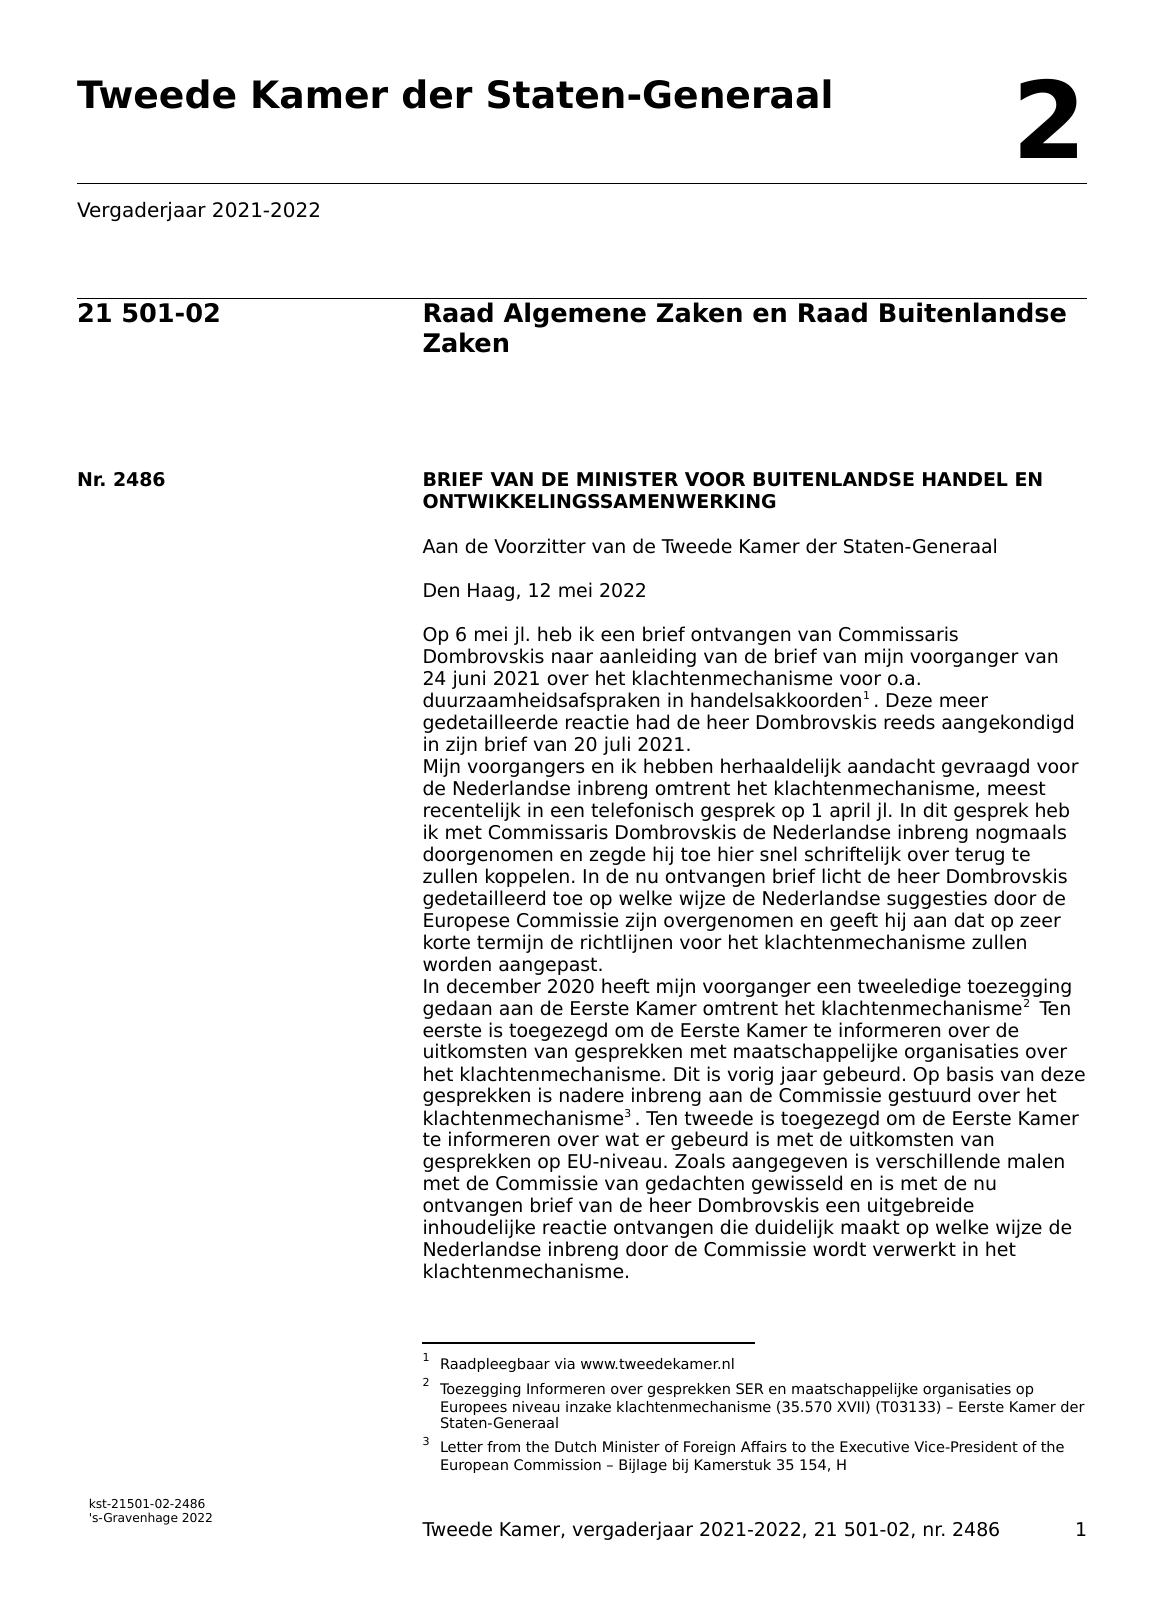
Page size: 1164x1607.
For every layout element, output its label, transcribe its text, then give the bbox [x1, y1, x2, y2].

text Raadpleegbaar via www.tweedekamer.nl [422, 1352, 1087, 1374]
text Op 6 mei jl. heb ik een brief ontvangen van Commissaris Dombrovskis naar aanleiding van de brief van mijn voorganger van 24 juni 2021 over het klachtenmechanisme voor o.a. duurzaamheidsafspraken in handelsakkoorden. Deze meer gedetailleerde reactie had de heer Dombrovskis reeds aangekondigd in zijn brief van 20 juli 2021. [422, 624, 1087, 756]
text kst-21501-02-2486 [88, 1497, 323, 1511]
subtitle 21 501-02 Raad Algemene Zaken en Raad Buitenlandse Zaken [77, 299, 1087, 358]
table_cell Vergaderjaar 2021-2022 [77, 184, 1087, 298]
text Aan de Voorzitter van de Tweede Kamer der Staten-Generaal [422, 536, 1087, 557]
table_header 2 [886, 59, 1087, 183]
text 's-Gravenhage 2022 [88, 1511, 323, 1525]
text Den Haag, 12 mei 2022 [422, 580, 1087, 602]
text In december 2020 heeft mijn voorganger een tweeledige toezegging gedaan aan de Eerste Kamer omtrent het klachtenmechanisme Ten eerste is toegezegd om de Eerste Kamer te informeren over de uitkomsten van gesprekken met maatschappelijke organisaties over het klachtenmechanisme. Dit is vorig jaar gebeurd. Op basis van deze gesprekken is nadere inbreng aan de Commissie gestuurd over het klachtenmechanisme. Ten tweede is toegezegd om de Eerste Kamer te informeren over wat er gebeurd is met de uitkomsten van gesprekken op EU-niveau. Zoals aangegeven is verschillende malen met de Commissie van gedachten gewisseld en is met de nu ontvangen brief van de heer Dombrovskis een uitgebreide inhoudelijke reactie ontvangen die duidelijk maakt op welke wijze de Nederlandse inbreng door de Commissie wordt verwerkt in het klachtenmechanisme. [422, 976, 1087, 1283]
text Toezegging Informeren over gesprekken SER en maatschappelijke organisaties op Europees niveau inzake klachtenmechanisme (35.570 XVII) (T03133) – Eerste Kamer der Staten-Generaal [422, 1377, 1087, 1432]
text Letter from the Dutch Minister of Foreign Affairs to the Executive Vice-President of the European Commission – Bijlage bij Kamerstuk 35 154, H [422, 1435, 1087, 1474]
table_header Tweede Kamer der Staten-Generaal [77, 59, 886, 183]
text Mijn voorgangers en ik hebben herhaaldelijk aandacht gevraagd voor de Nederlandse inbreng omtrent het klachtenmechanisme, meest recentelijk in een telefonisch gesprek op 1 april jl. In dit gesprek heb ik met Commissaris Dombrovskis de Nederlandse inbreng nogmaals doorgenomen en zegde hij toe hier snel schriftelijk over terug te zullen koppelen. In de nu ontvangen brief licht de heer Dombrovskis gedetailleerd toe op welke wijze de Nederlandse suggesties door de Europese Commissie zijn overgenomen en geeft hij aan dat op zeer korte termijn de richtlijnen voor het klachtenmechanisme zullen worden aangepast. [422, 756, 1087, 976]
subtitle Nr. 2486 BRIEF VAN DE MINISTER VOOR BUITENLANDSE HANDEL EN ONTWIKKELINGSSAMENWERKING [77, 469, 1087, 513]
